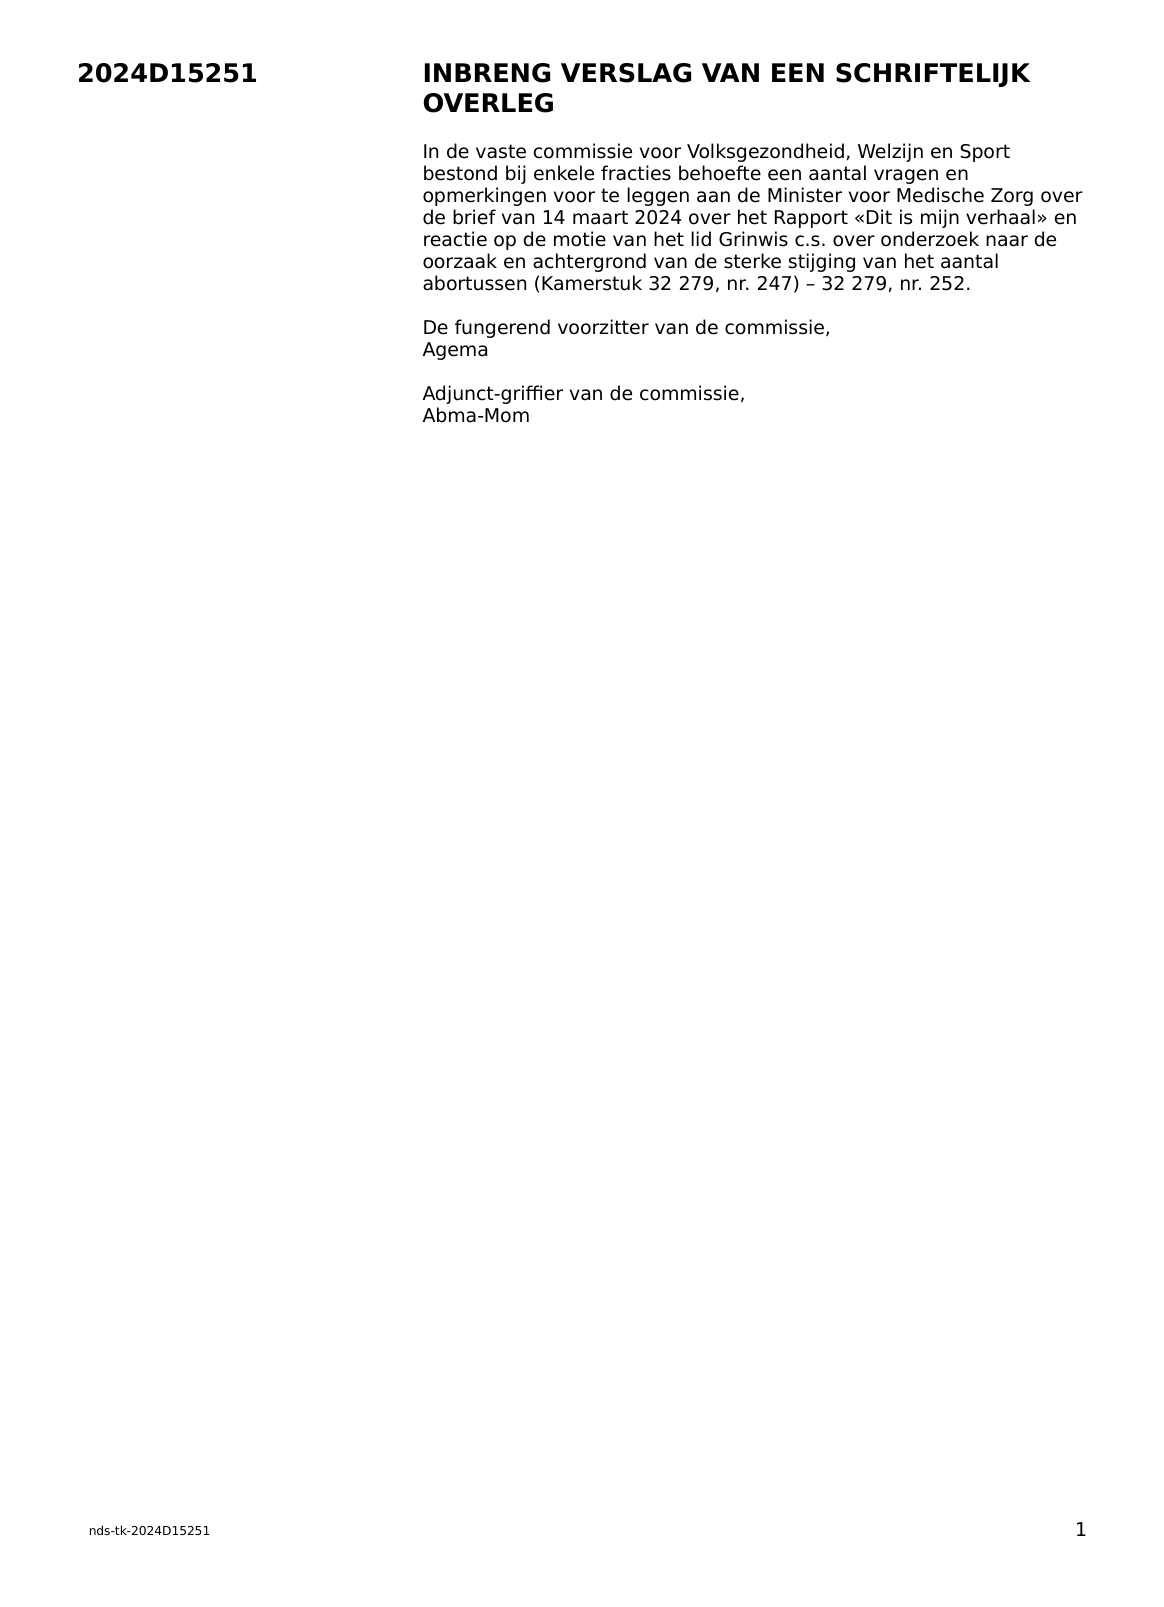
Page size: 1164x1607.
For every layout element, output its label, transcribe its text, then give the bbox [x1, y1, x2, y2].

text nds-tk-2024D15251 [88, 1524, 323, 1538]
text Adjunct-griffier van de commissie, [422, 383, 1087, 405]
text Agema [422, 339, 1087, 361]
text 2024D15251 INBRENG VERSLAG VAN EEN SCHRIFTELIJK OVERLEG [77, 59, 1087, 118]
text De fungerend voorzitter van de commissie, [422, 317, 1087, 339]
text In de vaste commissie voor Volksgezondheid, Welzijn en Sport bestond bij enkele fracties behoefte een aantal vragen en opmerkingen voor te leggen aan de Minister voor Medische Zorg over de brief van 14 maart 2024 over het Rapport «Dit is mijn verhaal» en reactie op de motie van het lid Grinwis c.s. over onderzoek naar de oorzaak en achtergrond van de sterke stijging van het aantal abortussen (Kamerstuk 32 279, nr. 247) – 32 279, nr. 252. [422, 141, 1087, 294]
text Abma-Mom [422, 405, 1087, 427]
